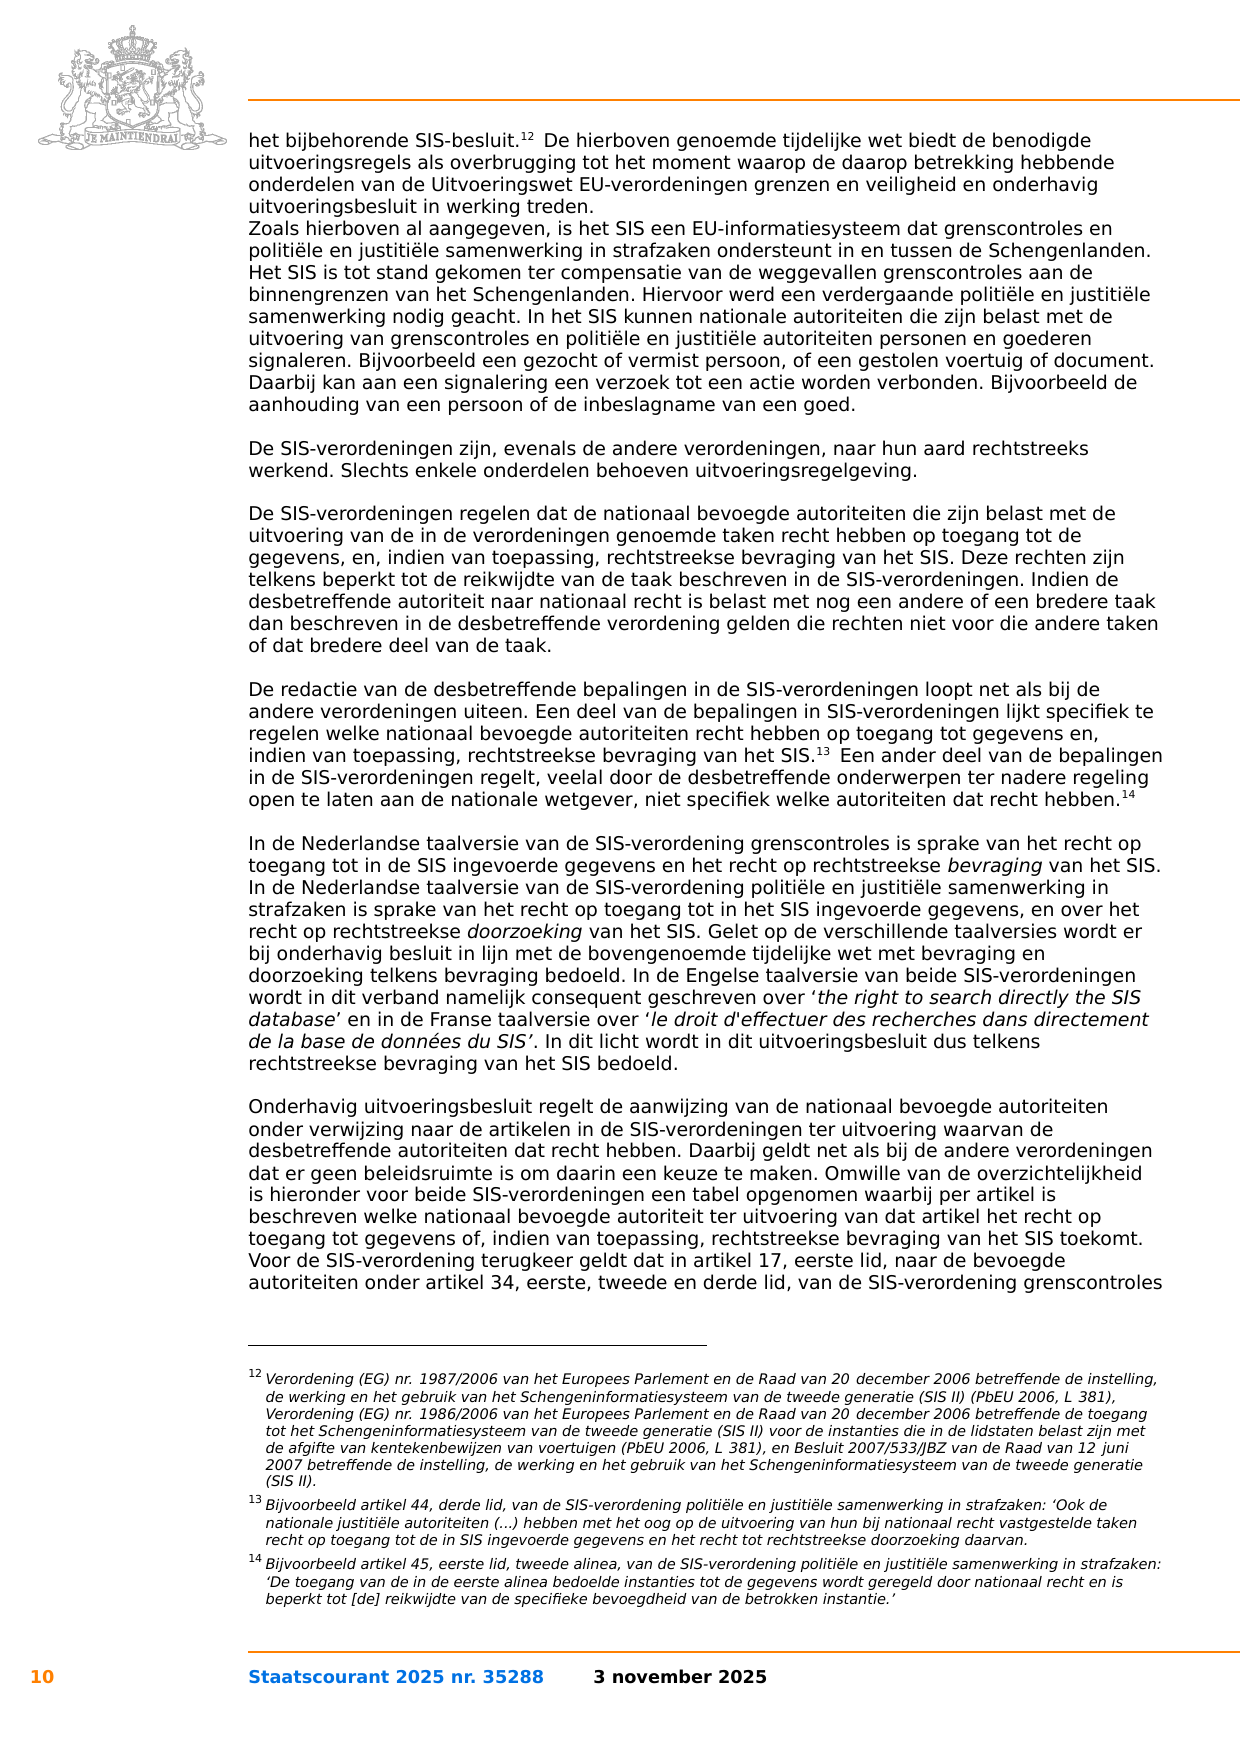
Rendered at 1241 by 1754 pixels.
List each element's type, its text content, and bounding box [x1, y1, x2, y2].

text Verordening (EG) nr. 1987/2006 van het Europees Parlement en de Raad van 20 december 2006 betreffende de instelling, de werking en het gebruik van het Schengeninformatiesysteem van de tweede generatie (SIS II) (PbEU 2006, L 381), Verordening (EG) nr. 1986/2006 van het Europees Parlement en de Raad van 20 december 2006 betreffende de toegang tot het Schengeninformatiesysteem van de tweede generatie (SIS II) voor de instanties die in de lidstaten belast zijn met de afgifte van kentekenbewijzen van voertuigen (PbEU 2006, L 381), en Besluit 2007/533/JBZ van de Raad van 12 juni 2007 betreffende de instelling, de werking en het gebruik van het Schengeninformatiesysteem van de tweede generatie (SIS II). [248, 1367, 1163, 1490]
text De SIS-verordeningen regelen dat de nationaal bevoegde autoriteiten die zijn belast met de uitvoering van de in de verordeningen genoemde taken recht hebben op toegang tot de gegevens, en, indien van toepassing, rechtstreekse bevraging van het SIS. Deze rechten zijn telkens beperkt tot de reikwijdte van de taak beschreven in de SIS-verordeningen. Indien de desbetreffende autoriteit naar nationaal recht is belast met nog een andere of een bredere taak dan beschreven in de desbetreffende verordening gelden die rechten niet voor die andere taken of dat bredere deel van de taak. [248, 503, 1163, 657]
text Bijvoorbeeld artikel 45, eerste lid, tweede alinea, van de SIS-verordening politiële en justitiële samenwerking in strafzaken: ‘De toegang van de in de eerste alinea bedoelde instanties tot de gegevens wordt geregeld door nationaal recht en is beperkt tot [de] reikwijdte van de specifieke bevoegdheid van de betrokken instantie.’ [248, 1552, 1163, 1608]
text Zoals hierboven al aangegeven, is het SIS een EU-informatiesysteem dat grenscontroles en politiële en justitiële samenwerking in strafzaken ondersteunt in en tussen de Schengenlanden. Het SIS is tot stand gekomen ter compensatie van de weggevallen grenscontroles aan de binnengrenzen van het Schengenlanden. Hiervoor werd een verdergaande politiële en justitiële samenwerking nodig geacht. In het SIS kunnen nationale autoriteiten die zijn belast met de uitvoering van grenscontroles en politiële en justitiële autoriteiten personen en goederen signaleren. Bijvoorbeeld een gezocht of vermist persoon, of een gestolen voertuig of document. Daarbij kan aan een signalering een verzoek tot een actie worden verbonden. Bijvoorbeeld de aanhouding van een persoon of de inbeslagname van een goed. [248, 218, 1163, 416]
text het bijbehorende SIS-besluit. De hierboven genoemde tijdelijke wet biedt de benodigde uitvoeringsregels als overbrugging tot het moment waarop de daarop betrekking hebbende onderdelen van de Uitvoeringswet EU-verordeningen grenzen en veiligheid en onderhavig uitvoeringsbesluit in werking treden. [248, 130, 1163, 218]
text In de Nederlandse taalversie van de SIS-verordening grenscontroles is sprake van het recht op toegang tot in de SIS ingevoerde gegevens en het recht op rechtstreekse bevraging van het SIS. In de Nederlandse taalversie van de SIS-verordening politiële en justitiële samenwerking in strafzaken is sprake van het recht op toegang tot in het SIS ingevoerde gegevens, en over het recht op rechtstreekse doorzoeking van het SIS. Gelet op de verschillende taalversies wordt er bij onderhavig besluit in lijn met de bovengenoemde tijdelijke wet met bevraging en doorzoeking telkens bevraging bedoeld. In de Engelse taalversie van beide SIS-verordeningen wordt in dit verband namelijk consequent geschreven over ‘the right to search directly the SIS database’ en in de Franse taalversie over ‘le droit d'effectuer des recherches dans directement de la base de données du SIS’. In dit licht wordt in dit uitvoeringsbesluit dus telkens rechtstreekse bevraging van het SIS bedoeld. [248, 833, 1163, 1074]
picture [38, 25, 227, 150]
text Bijvoorbeeld artikel 44, derde lid, van de SIS-verordening politiële en justitiële samenwerking in strafzaken: ‘Ook de nationale justitiële autoriteiten (...) hebben met het oog op de uitvoering van hun bij nationaal recht vastgestelde taken recht op toegang tot de in SIS ingevoerde gegevens en het recht tot rechtstreekse doorzoeking daarvan. [248, 1493, 1163, 1549]
text De redactie van de desbetreffende bepalingen in de SIS-verordeningen loopt net als bij de andere verordeningen uiteen. Een deel van de bepalingen in SIS-verordeningen lijkt specifiek te regelen welke nationaal bevoegde autoriteiten recht hebben op toegang tot gegevens en, indien van toepassing, rechtstreekse bevraging van het SIS. Een ander deel van de bepalingen in de SIS-verordeningen regelt, veelal door de desbetreffende onderwerpen ter nadere regeling open te laten aan de nationale wetgever, niet specifiek welke autoriteiten dat recht hebben. [248, 679, 1163, 811]
text Onderhavig uitvoeringsbesluit regelt de aanwijzing van de nationaal bevoegde autoriteiten onder verwijzing naar de artikelen in de SIS-verordeningen ter uitvoering waarvan de desbetreffende autoriteiten dat recht hebben. Daarbij geldt net als bij de andere verordeningen dat er geen beleidsruimte is om daarin een keuze te maken. Omwille van de overzichtelijkheid is hieronder voor beide SIS-verordeningen een tabel opgenomen waarbij per artikel is beschreven welke nationaal bevoegde autoriteit ter uitvoering van dat artikel het recht op toegang tot gegevens of, indien van toepassing, rechtstreekse bevraging van het SIS toekomt. Voor de SIS-verordening terugkeer geldt dat in artikel 17, eerste lid, naar de bevoegde autoriteiten onder artikel 34, eerste, tweede en derde lid, van de SIS-verordening grenscontroles [248, 1096, 1163, 1294]
text De SIS-verordeningen zijn, evenals de andere verordeningen, naar hun aard rechtstreeks werkend. Slechts enkele onderdelen behoeven uitvoeringsregelgeving. [248, 437, 1163, 481]
